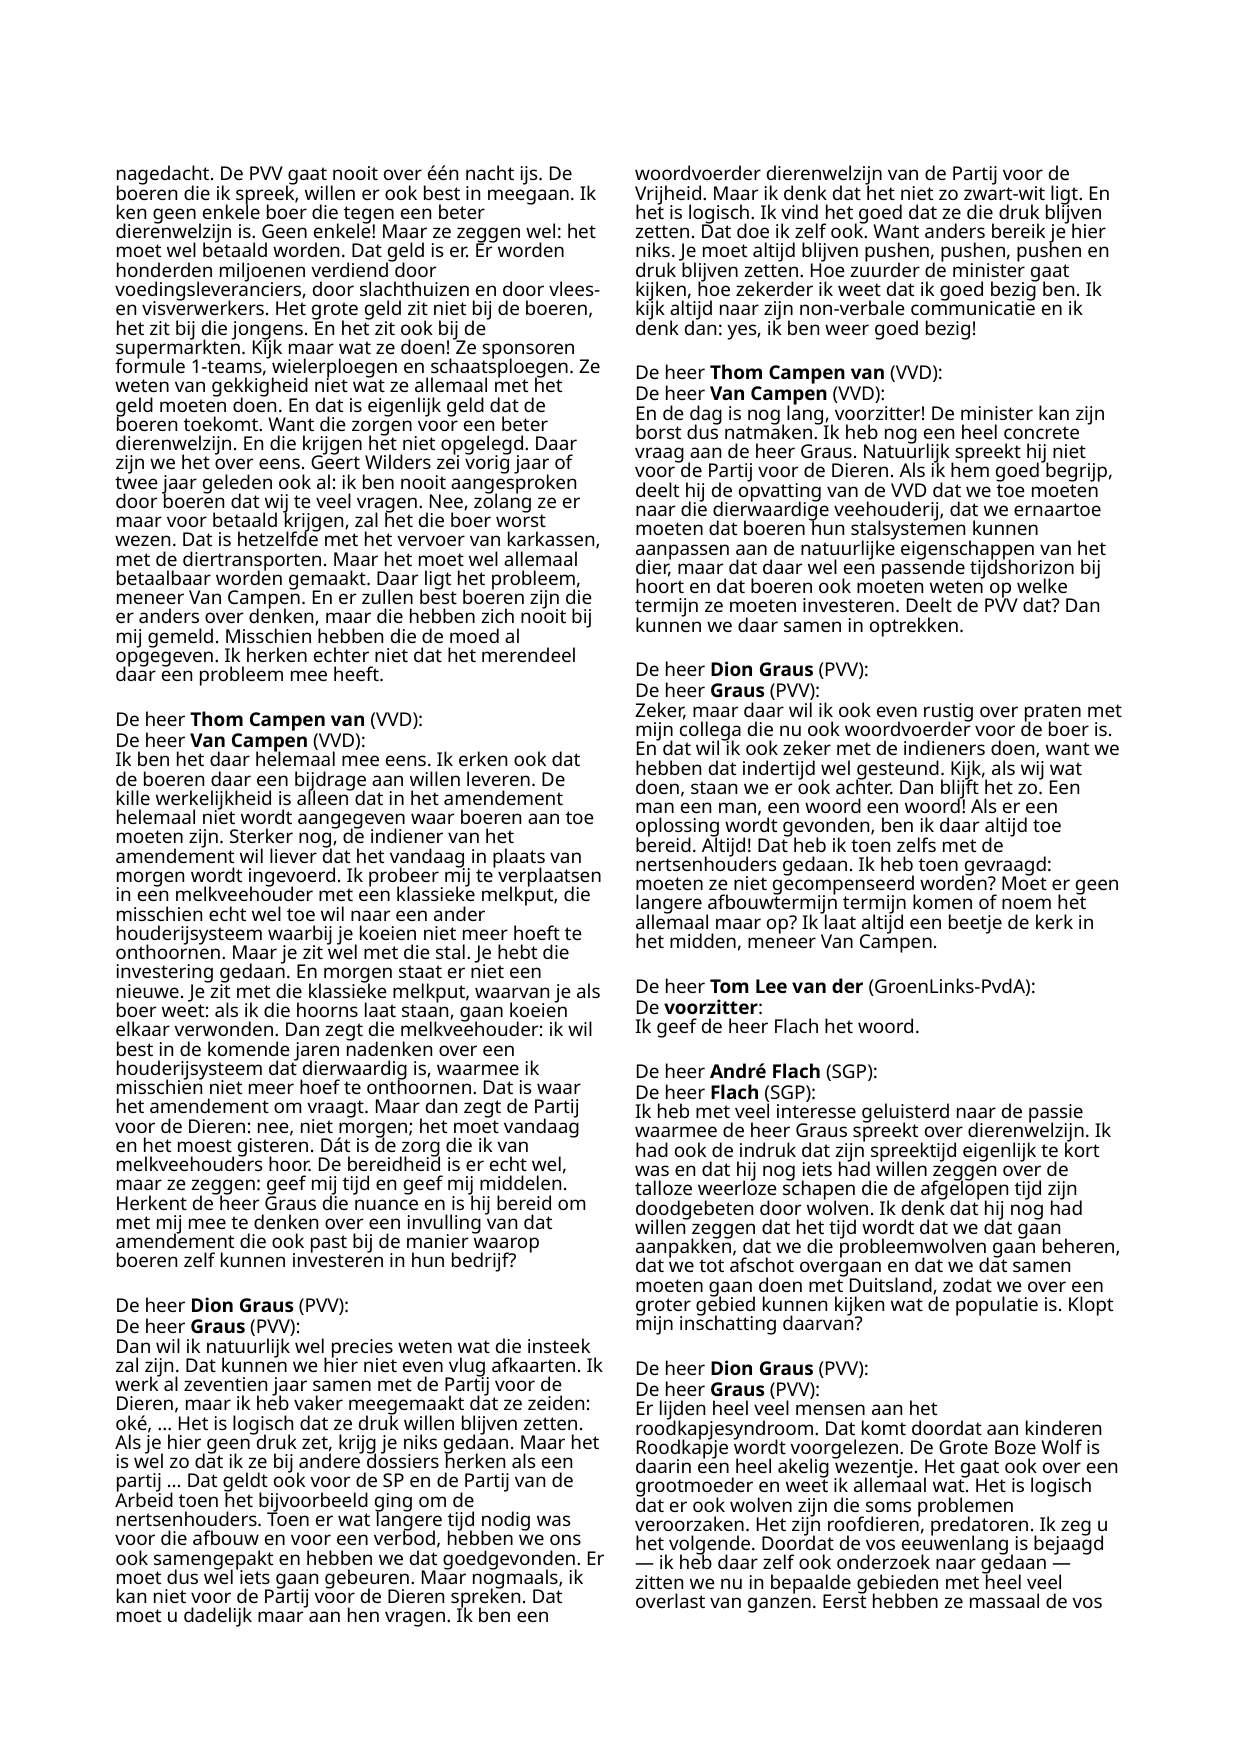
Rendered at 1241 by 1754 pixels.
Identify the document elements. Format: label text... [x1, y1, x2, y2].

text De heer Thom Campen van (VVD): [635, 359, 1125, 385]
text woordvoerder dierenwelzijn van de Partij voor de Vrijheid. Maar ik denk dat het niet zo zwart-wit ligt. En het is logisch. Ik vind het goed dat ze die druk blijven zetten. Dat doe ik zelf ook. Want anders bereik je hier niks. Je moet altijd blijven pushen, pushen, pushen en druk blijven zetten. Hoe zuurder de minister gaat kijken, hoe zekerder ik weet dat ik goed bezig ben. Ik kijk altijd naar zijn non-verbale communicatie en ik denk dan: yes, ik ben weer goed bezig! [635, 165, 1125, 339]
text De heer Dion Graus (PVV): [635, 657, 1125, 682]
text De heer Van Campen (VVD): [635, 385, 1125, 404]
text De heer Graus (PVV): [635, 1381, 1125, 1400]
text Ik heb met veel interesse geluisterd naar de passie waarmee de heer Graus spreekt over dierenwelzijn. Ik had ook de indruk dat zijn spreektijd eigenlijk te kort was en dat hij nog iets had willen zeggen over de talloze weerloze schapen die de afgelopen tijd zijn doodgebeten door wolven. Ik denk dat hij nog had willen zeggen dat het tijd wordt dat we dat gaan aanpakken, dat we die probleemwolven gaan beheren, dat we tot afschot overgaan en dat we dat samen moeten gaan doen met Duitsland, zodat we over een groter gebied kunnen kijken wat de populatie is. Klopt mijn inschatting daarvan? [635, 1103, 1125, 1334]
text De voorzitter: [635, 999, 1125, 1018]
text Dan wil ik natuurlijk wel precies weten wat die insteek zal zijn. Dat kunnen we hier niet even vlug afkaarten. Ik werk al zeventien jaar samen met de Partij voor de Dieren, maar ik heb vaker meegemaakt dat ze zeiden: oké, … Het is logisch dat ze druk willen blijven zetten. Als je hier geen druk zet, krijg je niks gedaan. Maar het is wel zo dat ik ze bij andere dossiers herken als een partij … Dat geldt ook voor de SP en de Partij van de Arbeid toen het bijvoorbeeld ging om de nertsenhouders. Toen er wat langere tijd nodig was voor die afbouw en voor een verbod, hebben we ons ook samengepakt en hebben we dat goedgevonden. Er moet dus wel iets gaan gebeuren. Maar nogmaals, ik kan niet voor de Partij voor de Dieren spreken. Dat moet u dadelijk maar aan hen vragen. Ik ben een [115, 1338, 605, 1627]
text De heer Graus (PVV): [635, 682, 1125, 702]
text De heer André Flach (SGP): [635, 1058, 1125, 1084]
text De heer Graus (PVV): [115, 1318, 605, 1338]
text De heer Dion Graus (PVV): [115, 1293, 605, 1318]
text Ik geef de heer Flach het woord. [635, 1018, 1125, 1037]
text Zeker, maar daar wil ik ook even rustig over praten met mijn collega die nu ook woordvoerder voor de boer is. En dat wil ik ook zeker met de indieners doen, want we hebben dat indertijd wel gesteund. Kijk, als wij wat doen, staan we er ook achter. Dan blijft het zo. Een man een man, een woord een woord! Als er een oplossing wordt gevonden, ben ik daar altijd toe bereid. Altijd! Dat heb ik toen zelfs met de nertsenhouders gedaan. Ik heb toen gevraagd: moeten ze niet gecompenseerd worden? Moet er geen langere afbouwtermijn termijn komen of noem het allemaal maar op? Ik laat altijd een beetje de kerk in het midden, meneer Van Campen. [635, 702, 1125, 952]
text Ik ben het daar helemaal mee eens. Ik erken ook dat de boeren daar een bijdrage aan willen leveren. De kille werkelijkheid is alleen dat in het amendement helemaal niet wordt aangegeven waar boeren aan toe moeten zijn. Sterker nog, de indiener van het amendement wil liever dat het vandaag in plaats van morgen wordt ingevoerd. Ik probeer mij te verplaatsen in een melkveehouder met een klassieke melkput, die misschien echt wel toe wil naar een ander houderijsysteem waarbij je koeien niet meer hoeft te onthoornen. Maar je zit wel met die stal. Je hebt die investering gedaan. En morgen staat er niet een nieuwe. Je zit met die klassieke melkput, waarvan je als boer weet: als ik die hoorns laat staan, gaan koeien elkaar verwonden. Dan zegt die melkveehouder: ik wil best in de komende jaren nadenken over een houderijsysteem dat dierwaardig is, waarmee ik misschien niet meer hoef te onthoornen. Dat is waar het amendement om vraagt. Maar dan zegt de Partij voor de Dieren: nee, niet morgen; het moet vandaag en het moest gisteren. Dát is de zorg die ik van melkveehouders hoor. De bereidheid is er echt wel, maar ze zeggen: geef mij tijd en geef mij middelen. Herkent de heer Graus die nuance en is hij bereid om met mij mee te denken over een invulling van dat amendement die ook past bij de manier waarop boeren zelf kunnen investeren in hun bedrijf? [115, 751, 605, 1272]
text De heer Van Campen (VVD): [115, 732, 605, 751]
text En de dag is nog lang, voorzitter! De minister kan zijn borst dus natmaken. Ik heb nog een heel concrete vraag aan de heer Graus. Natuurlijk spreekt hij niet voor de Partij voor de Dieren. Als ik hem goed begrijp, deelt hij de opvatting van de VVD dat we toe moeten naar die dierwaardige veehouderij, dat we ernaartoe moeten dat boeren hun stalsystemen kunnen aanpassen aan de natuurlijke eigenschappen van het dier, maar dat daar wel een passende tijdshorizon bij hoort en dat boeren ook moeten weten op welke termijn ze moeten investeren. Deelt de PVV dat? Dan kunnen we daar samen in optrekken. [635, 404, 1125, 636]
text Er lijden heel veel mensen aan het roodkapjesyndroom. Dat komt doordat aan kinderen Roodkapje wordt voorgelezen. De Grote Boze Wolf is daarin een heel akelig wezentje. Het gaat ook over een grootmoeder en weet ik allemaal wat. Het is logisch dat er ook wolven zijn die soms problemen veroorzaken. Het zijn roofdieren, predatoren. Ik zeg u het volgende. Doordat de vos eeuwenlang is bejaagd — ik heb daar zelf ook onderzoek naar gedaan — zitten we nu in bepaalde gebieden met heel veel overlast van ganzen. Eerst hebben ze massaal de vos [635, 1400, 1125, 1612]
text nagedacht. De PVV gaat nooit over één nacht ijs. De boeren die ik spreek, willen er ook best in meegaan. Ik ken geen enkele boer die tegen een beter dierenwelzijn is. Geen enkele! Maar ze zeggen wel: het moet wel betaald worden. Dat geld is er. Er worden honderden miljoenen verdiend door voedingsleveranciers, door slachthuizen en door vlees- en visverwerkers. Het grote geld zit niet bij de boeren, het zit bij die jongens. En het zit ook bij de supermarkten. Kijk maar wat ze doen! Ze sponsoren formule 1-teams, wielerploegen en schaatsploegen. Ze weten van gekkigheid niet wat ze allemaal met het geld moeten doen. En dat is eigenlijk geld dat de boeren toekomt. Want die zorgen voor een beter dierenwelzijn. En die krijgen het niet opgelegd. Daar zijn we het over eens. Geert Wilders zei vorig jaar of twee jaar geleden ook al: ik ben nooit aangesproken door boeren dat wij te veel vragen. Nee, zolang ze er maar voor betaald krijgen, zal het die boer worst wezen. Dat is hetzelfde met het vervoer van karkassen, met de diertransporten. Maar het moet wel allemaal betaalbaar worden gemaakt. Daar ligt het probleem, meneer Van Campen. En er zullen best boeren zijn die er anders over denken, maar die hebben zich nooit bij mij gemeld. Misschien hebben die de moed al opgegeven. Ik herken echter niet dat het merendeel daar een probleem mee heeft. [115, 165, 605, 686]
text De heer Dion Graus (PVV): [635, 1355, 1125, 1381]
text De heer Flach (SGP): [635, 1084, 1125, 1103]
text De heer Thom Campen van (VVD): [115, 706, 605, 732]
text De heer Tom Lee van der (GroenLinks-PvdA): [635, 973, 1125, 999]
